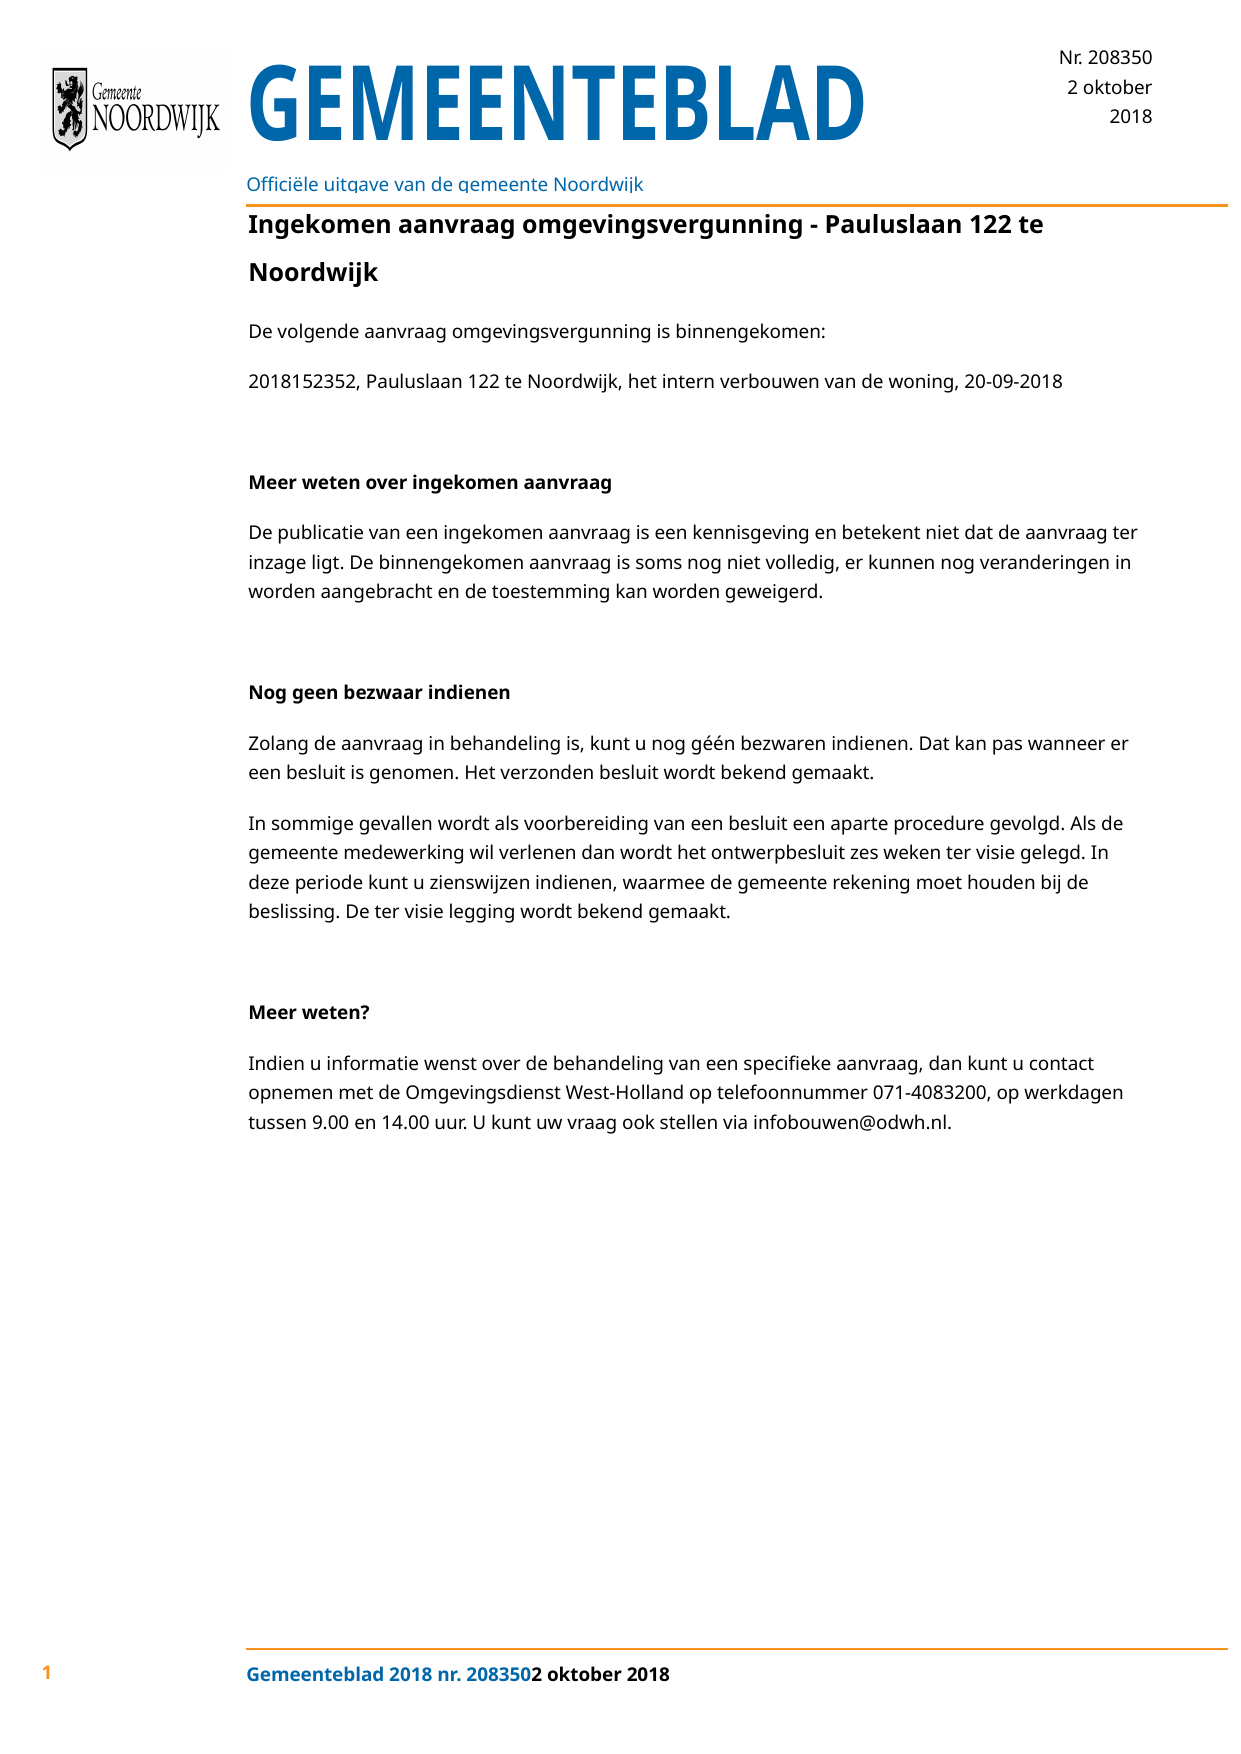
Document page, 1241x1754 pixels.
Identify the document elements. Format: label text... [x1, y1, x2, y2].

text Ingekomen aanvraag omgevingsvergunning - Pauluslaan 122 te Noordwijk [248, 207, 1152, 288]
text Meer weten? [248, 999, 1152, 1025]
text In sommige gevallen wordt als voorbereiding van een besluit een aparte procedure gevolgd. Als de gemeente medewerking wil verlenen dan wordt het ontwerpbesluit zes weken ter visie gelegd. In deze periode kunt u zienswijzen indienen, waarmee de gemeente rekening moet houden bij de beslissing. De ter visie legging wordt bekend gemaakt. [248, 810, 1152, 924]
text De volgende aanvraag omgevingsvergunning is binnengekomen: [248, 318, 1152, 344]
text Nog geen bezwaar indienen [248, 679, 1152, 705]
picture [41, 47, 231, 172]
text De publicatie van een ingekomen aanvraag is een kennisgeving en betekent niet dat de aanvraag ter inzage ligt. De binnengekomen aanvraag is soms nog niet volledig, er kunnen nog veranderingen in worden aangebracht en de toestemming kan worden geweigerd. [248, 519, 1152, 604]
text 2018152352, Pauluslaan 122 te Noordwijk, het intern verbouwen van de woning, 20-09-2018 [248, 368, 1152, 394]
text Meer weten over ingekomen aanvraag [248, 469, 1152, 495]
text Zolang de aanvraag in behandeling is, kunt u nog géén bezwaren indienen. Dat kan pas wanneer er een besluit is genomen. Het verzonden besluit wordt bekend gemaakt. [248, 730, 1152, 785]
text Indien u informatie wenst over de behandeling van een specifieke aanvraag, dan kunt u contact opnemen met de Omgevingsdienst West-Holland op telefoonnummer 071-4083200, op werkdagen tussen 9.00 en 14.00 uur. U kunt uw vraag ook stellen via infobouwen@odwh.nl. [248, 1050, 1152, 1135]
